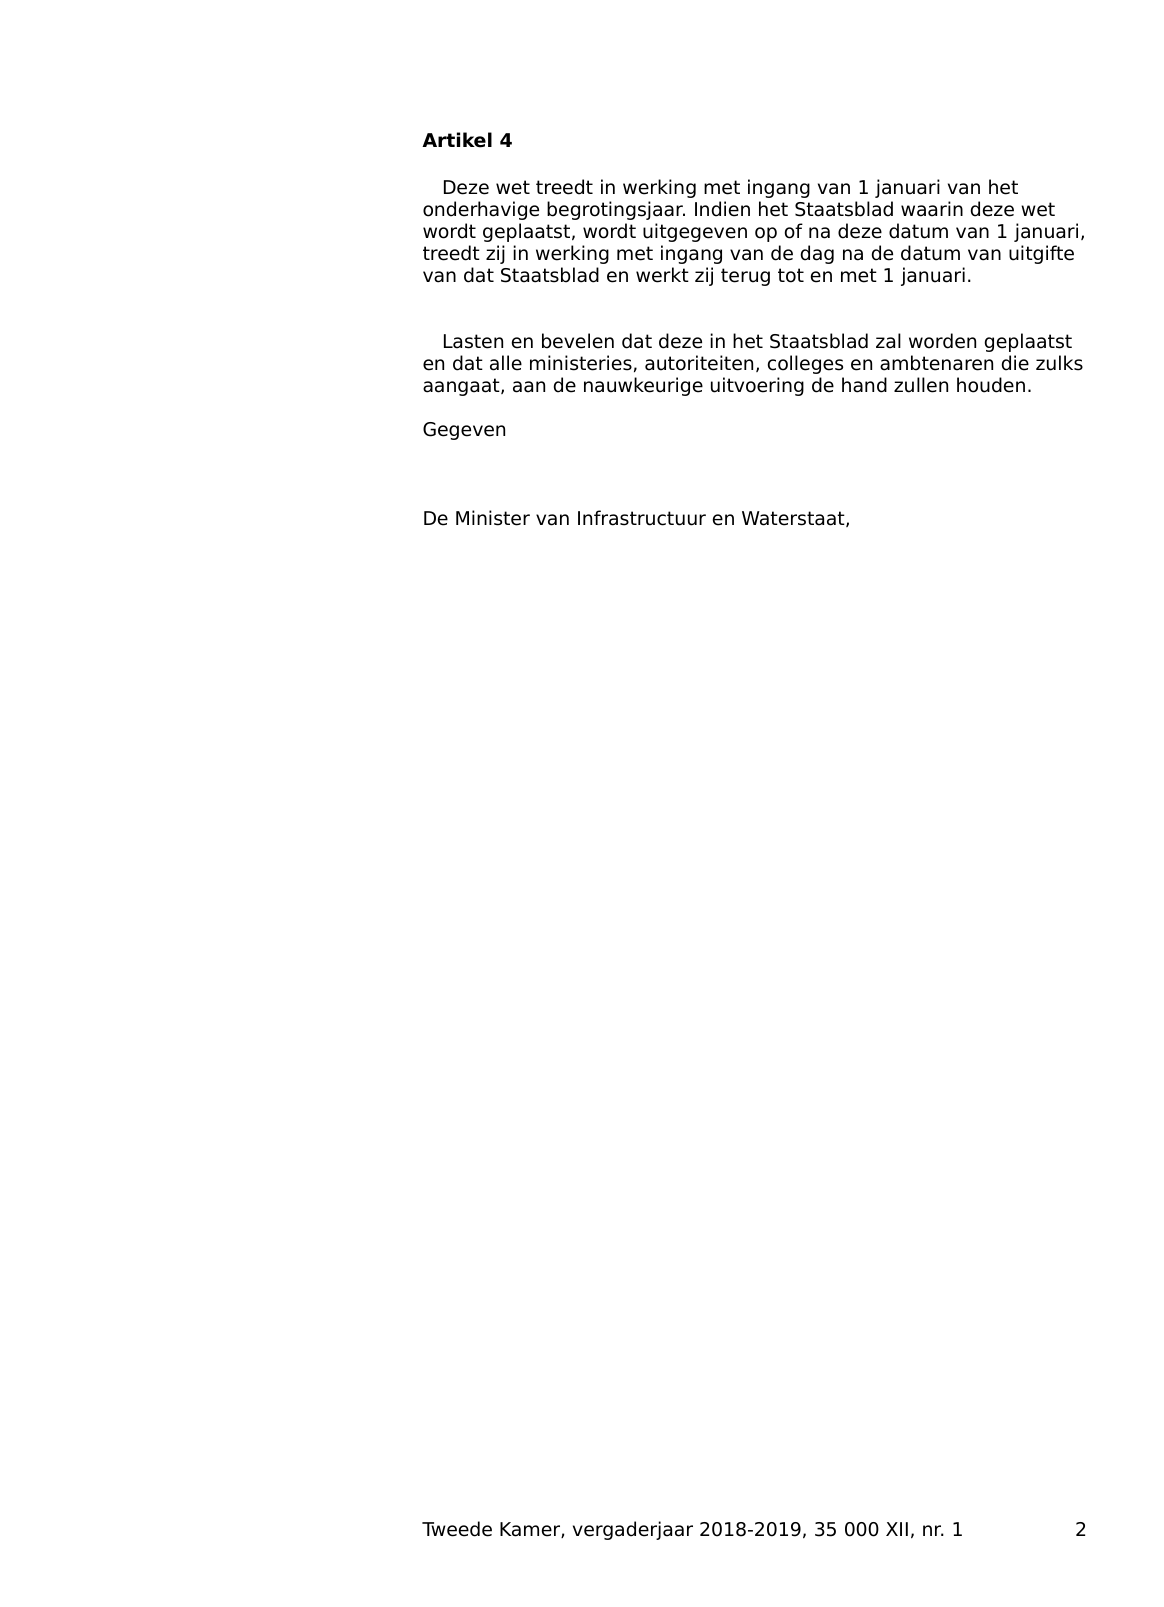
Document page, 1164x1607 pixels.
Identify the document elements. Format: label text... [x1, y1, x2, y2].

text Deze wet treedt in werking met ingang van 1 januari van het onderhavige begrotingsjaar. Indien het Staatsblad waarin deze wet wordt geplaatst, wordt uitgegeven op of na deze datum van 1 januari, treedt zij in werking met ingang van de dag na de datum van uitgifte van dat Staatsblad en werkt zij terug tot en met 1 januari. [422, 177, 1087, 287]
text De Minister van Infrastructuur en Waterstaat, [422, 508, 1087, 530]
subtitle Artikel 4 [422, 130, 1087, 152]
text Gegeven [422, 419, 1087, 441]
text Lasten en bevelen dat deze in het Staatsblad zal worden geplaatst en dat alle ministeries, autoriteiten, colleges en ambtenaren die zulks aangaat, aan de nauwkeurige uitvoering de hand zullen houden. [422, 331, 1087, 397]
